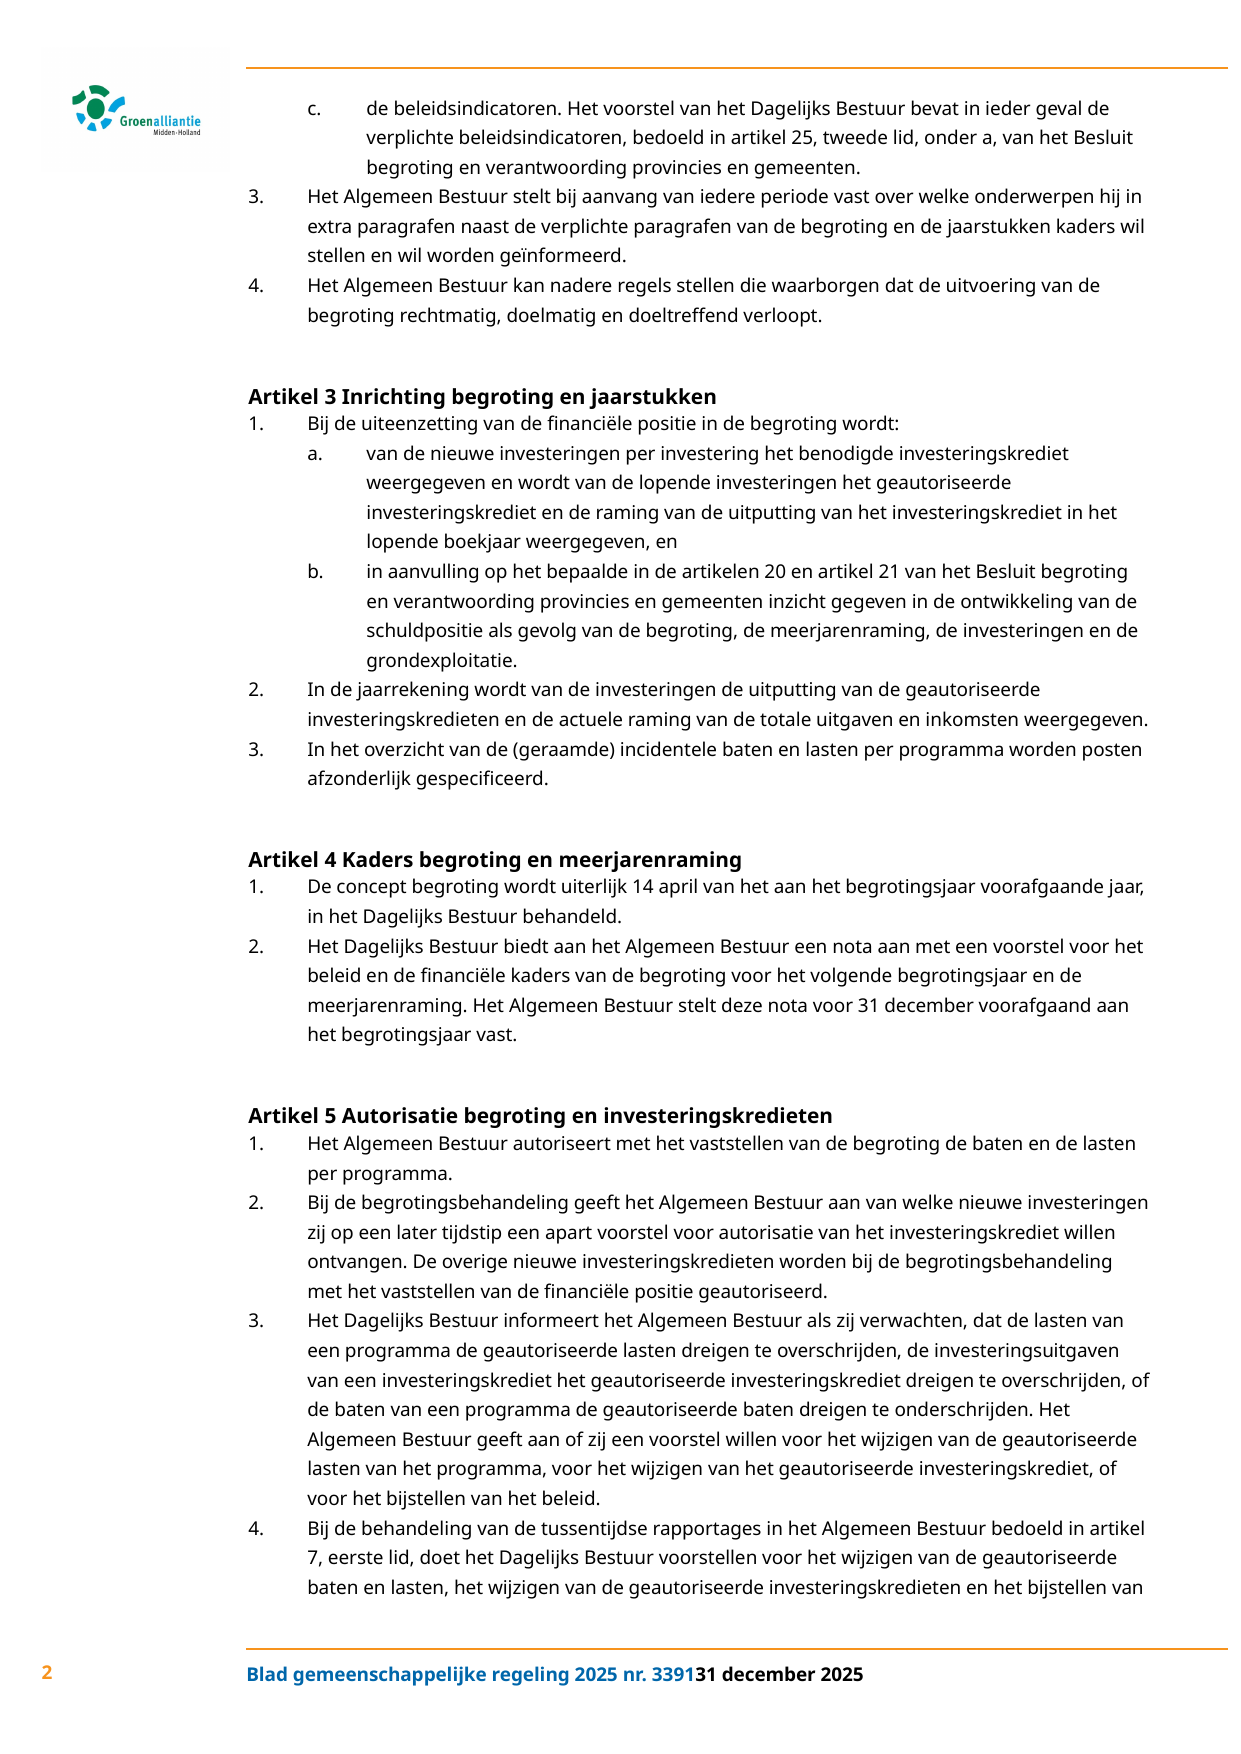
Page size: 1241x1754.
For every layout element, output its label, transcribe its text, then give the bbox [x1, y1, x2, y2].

list Het Algemeen Bestuur autoriseert met het vaststellen van de begroting de baten en de lasten per programma. [248, 1130, 1152, 1185]
list In het overzicht van de (geraamde) incidentele baten en lasten per programma worden posten afzonderlijk gespecificeerd. [248, 736, 1152, 791]
list Het Dagelijks Bestuur biedt aan het Algemeen Bestuur een nota aan met een voorstel voor het beleid en de financiële kaders van de begroting voor het volgende begrotingsjaar en de meerjarenraming. Het Algemeen Bestuur stelt deze nota voor 31 december voorafgaand aan het begrotingsjaar vast. [248, 933, 1152, 1047]
picture [41, 47, 231, 172]
list Bij de uiteenzetting van de financiële positie in de begroting wordt: [248, 410, 1152, 436]
list van de nieuwe investeringen per investering het benodigde investeringskrediet weergegeven en wordt van de lopende investeringen het geautoriseerde investeringskrediet en de raming van de uitputting van het investeringskrediet in het lopende boekjaar weergegeven, en [307, 440, 1152, 554]
list Bij de begrotingsbehandeling geeft het Algemeen Bestuur aan van welke nieuwe investeringen zij op een later tijdstip een apart voorstel voor autorisatie van het investeringskrediet willen ontvangen. De overige nieuwe investeringskredieten worden bij de begrotingsbehandeling met het vaststellen van de financiële positie geautoriseerd. [248, 1189, 1152, 1304]
text Artikel 5 Autorisatie begroting en investeringskredieten [248, 1102, 1152, 1130]
list Het Algemeen Bestuur kan nadere regels stellen die waarborgen dat de uitvoering van de begroting rechtmatig, doelmatig en doeltreffend verloopt. [248, 272, 1152, 328]
list Het Dagelijks Bestuur informeert het Algemeen Bestuur als zij verwachten, dat de lasten van een programma de geautoriseerde lasten dreigen te overschrijden, de investeringsuitgaven van een investeringskrediet het geautoriseerde investeringskrediet dreigen te overschrijden, of de baten van een programma de geautoriseerde baten dreigen te onderschrijden. Het Algemeen Bestuur geeft aan of zij een voorstel willen voor het wijzigen van de geautoriseerde lasten van het programma, voor het wijzigen van het geautoriseerde investeringskrediet, of voor het bijstellen van het beleid. [248, 1308, 1152, 1511]
text Artikel 3 Inrichting begroting en jaarstukken [248, 382, 1152, 410]
list Bij de behandeling van de tussentijdse rapportages in het Algemeen Bestuur bedoeld in artikel 7, eerste lid, doet het Dagelijks Bestuur voorstellen voor het wijzigen van de geautoriseerde baten en lasten, het wijzigen van de geautoriseerde investeringskredieten en het bijstellen van [248, 1515, 1152, 1599]
list De concept begroting wordt uiterlijk 14 april van het aan het begrotingsjaar voorafgaande jaar, in het Dagelijks Bestuur behandeld. [248, 874, 1152, 929]
list In de jaarrekening wordt van de investeringen de uitputting van de geautoriseerde investeringskredieten en de actuele raming van de totale uitgaven en inkomsten weergegeven. [248, 677, 1152, 732]
text Artikel 4 Kaders begroting en meerjarenraming [248, 845, 1152, 874]
list in aanvulling op het bepaalde in de artikelen 20 en artikel 21 van het Besluit begroting en verantwoording provincies en gemeenten inzicht gegeven in de ontwikkeling van de schuldpositie als gevolg van de begroting, de meerjarenraming, de investeringen en de grondexploitatie. [307, 558, 1152, 673]
list de beleidsindicatoren. Het voorstel van het Dagelijks Bestuur bevat in ieder geval de verplichte beleidsindicatoren, bedoeld in artikel 25, tweede lid, onder a, van het Besluit begroting en verantwoording provincies en gemeenten. [307, 95, 1152, 180]
list Het Algemeen Bestuur stelt bij aanvang van iedere periode vast over welke onderwerpen hij in extra paragrafen naast de verplichte paragrafen van de begroting en de jaarstukken kaders wil stellen en wil worden geïnformeerd. [248, 183, 1152, 268]
